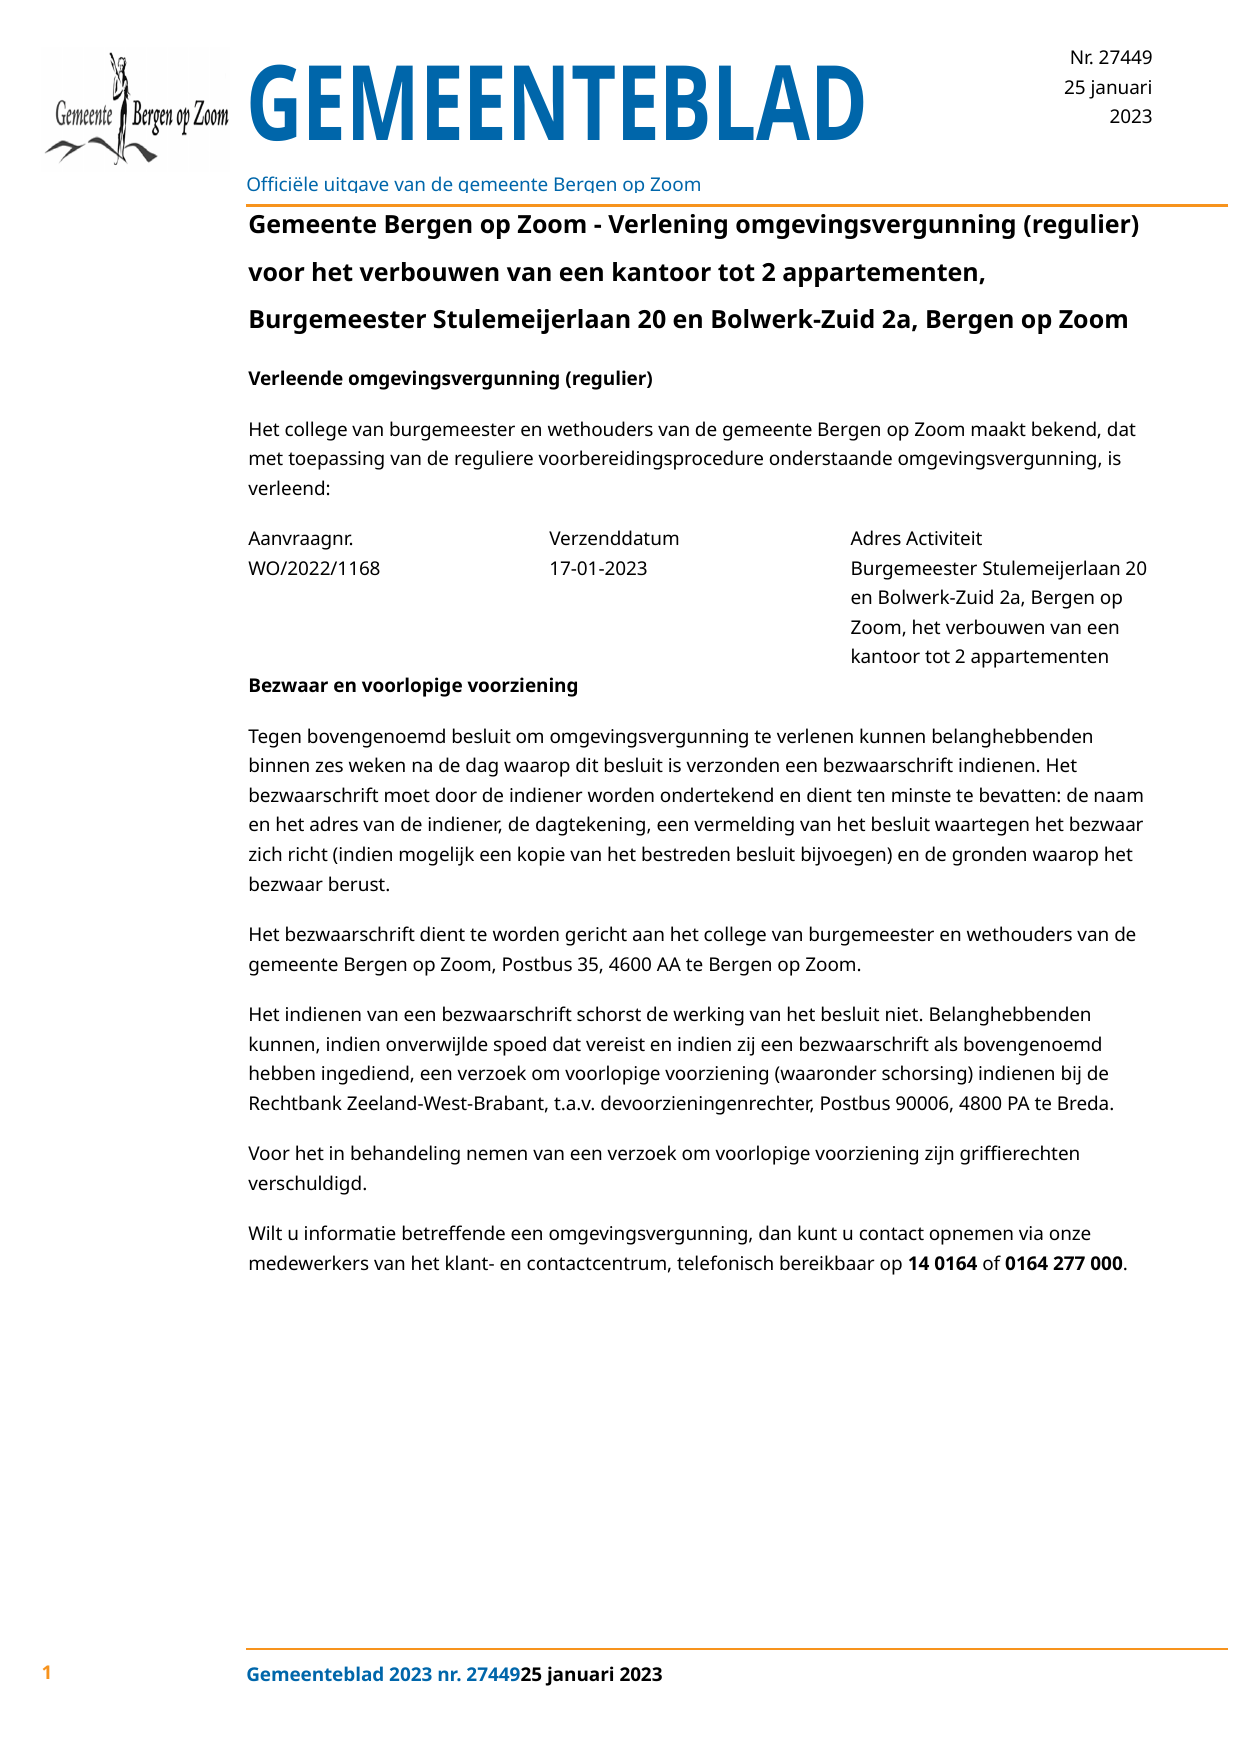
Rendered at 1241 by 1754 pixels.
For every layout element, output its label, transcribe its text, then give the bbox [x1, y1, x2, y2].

text Voor het in behandeling nemen van een verzoek om voorlopige voorziening zijn griffierechten verschuldigd. [248, 1140, 1152, 1196]
text Gemeente Bergen op Zoom - Verlening omgevingsvergunning (regulier) voor het verbouwen van een kantoor tot 2 appartementen, Burgemeester Stulemeijerlaan 20 en Bolwerk-Zuid 2a, Bergen op Zoom [248, 207, 1152, 336]
table_header Aanvraagnr. [248, 526, 549, 551]
table_header 17-01-2023 [549, 555, 850, 669]
table_header Burgemeester Stulemeijerlaan 20 en Bolwerk-Zuid 2a, Bergen op Zoom, het verbouwen van een kantoor tot 2 appartementen [850, 555, 1152, 669]
text Tegen bovengenoemd besluit om omgevingsvergunning te verlenen kunnen belanghebbenden binnen zes weken na de dag waarop dit besluit is verzonden een bezwaarschrift indienen. Het bezwaarschrift moet door de indiener worden ondertekend en dient ten minste te bevatten: de naam en het adres van de indiener, de dagtekening, een vermelding van het besluit waartegen het bezwaar zich richt (indien mogelijk een kopie van het bestreden besluit bijvoegen) en de gronden waarop het bezwaar berust. [248, 723, 1152, 896]
text Bezwaar en voorlopige voorziening [248, 672, 1152, 698]
text Het indienen van een bezwaarschrift schorst de werking van het besluit niet. Belanghebbenden kunnen, indien onverwijlde spoed dat vereist en indien zij een bezwaarschrift als bovengenoemd hebben ingediend, een verzoek om voorlopige voorziening (waaronder schorsing) indienen bij de Rechtbank Zeeland-West-Brabant, t.a.v. devoorzieningenrechter, Postbus 90006, 4800 PA te Breda. [248, 1001, 1152, 1116]
text Verleende omgevingsvergunning (regulier) [248, 366, 1152, 391]
table_header Adres Activiteit [850, 526, 1152, 551]
table_header Verzenddatum [549, 526, 850, 551]
text Het college van burgemeester en wethouders van de gemeente Bergen op Zoom maakt bekend, dat met toepassing van de reguliere voorbereidingsprocedure onderstaande omgevingsvergunning, is verleend: [248, 416, 1152, 501]
text Het bezwaarschrift dient te worden gericht aan het college van burgemeester en wethouders van de gemeente Bergen op Zoom, Postbus 35, 4600 AA te Bergen op Zoom. [248, 921, 1152, 976]
table_header WO/2022/1168 [248, 555, 549, 669]
text Wilt u informatie betreffende een omgevingsvergunning, dan kunt u contact opnemen via onze medewerkers van het klant- en contactcentrum, telefonisch bereikbaar op 14 0164 of 0164 277 000. [248, 1220, 1152, 1276]
picture [41, 47, 231, 172]
